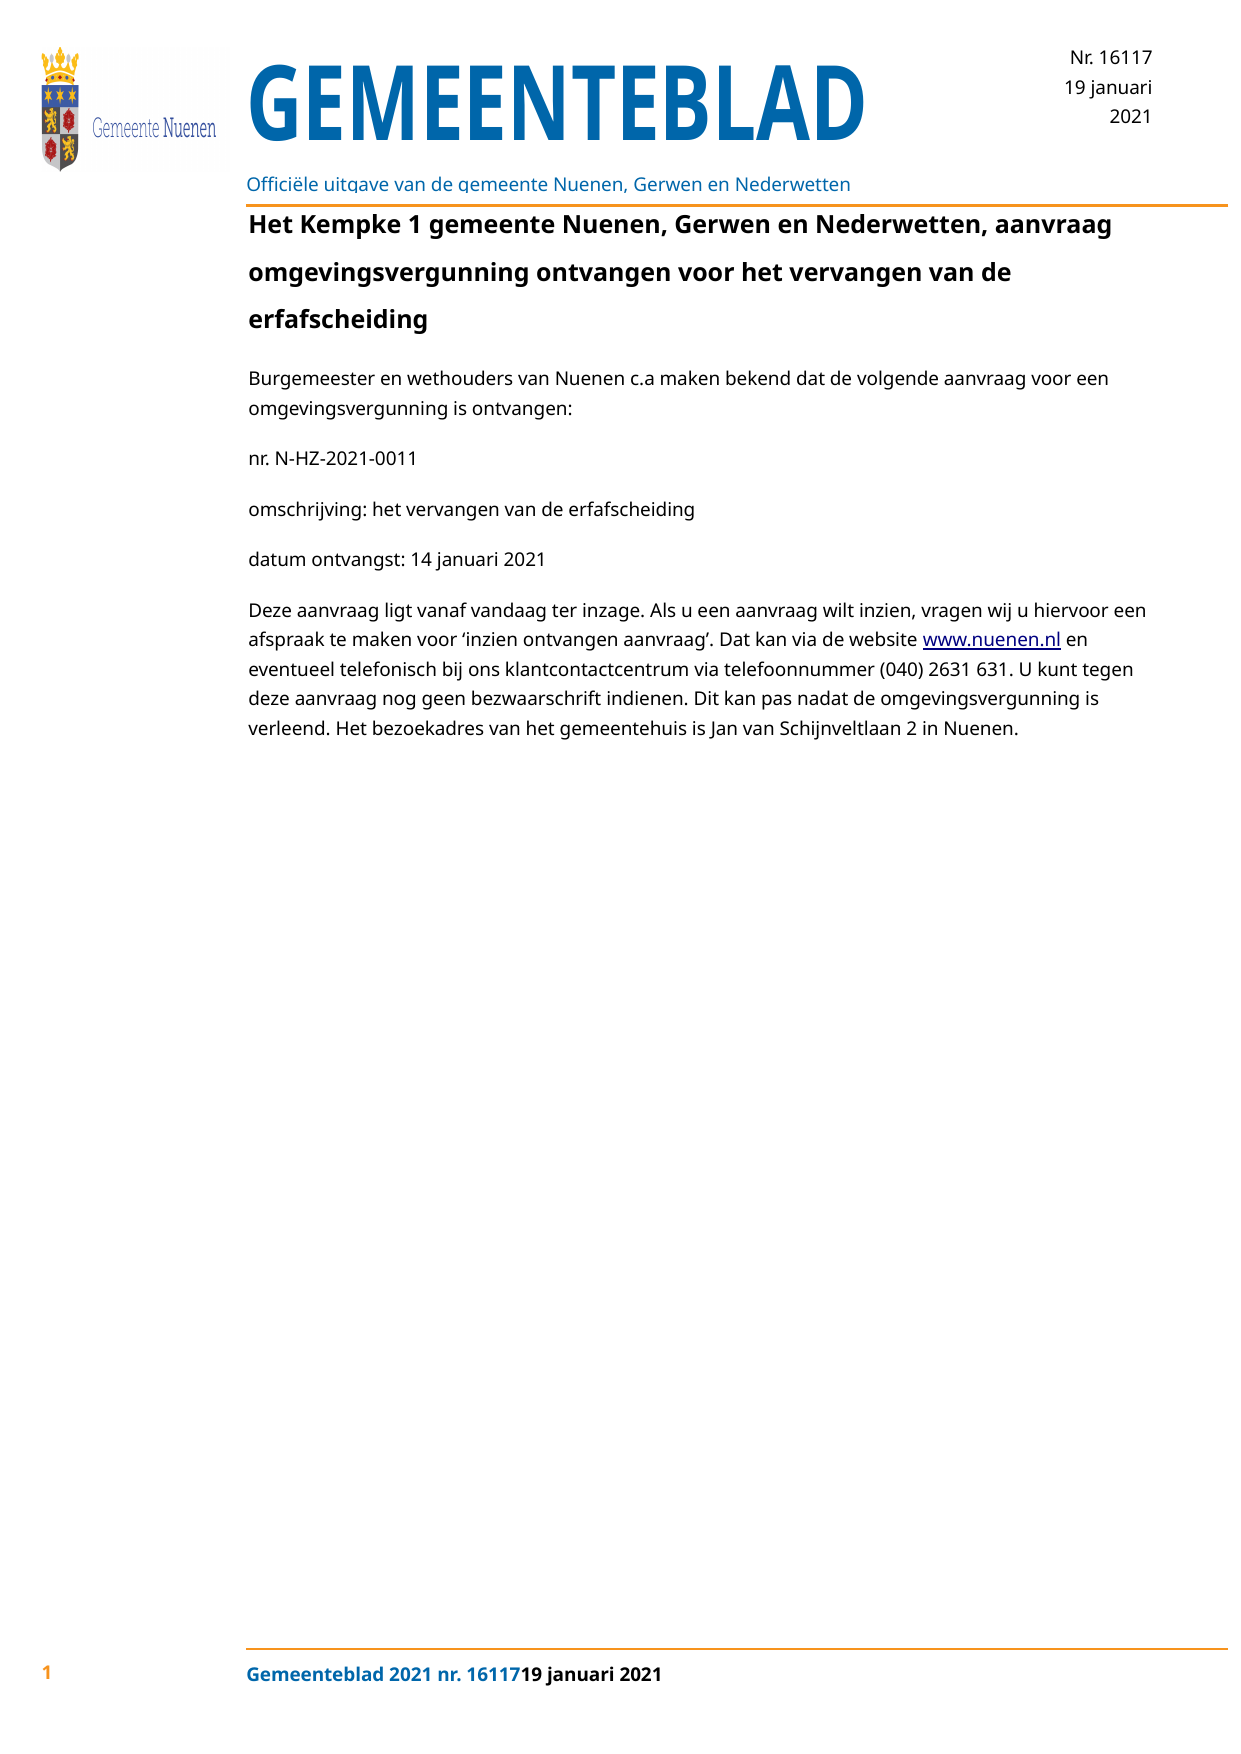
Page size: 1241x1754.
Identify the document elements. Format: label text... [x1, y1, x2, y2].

text Deze aanvraag ligt vanaf vandaag ter inzage. Als u een aanvraag wilt inzien, vragen wij u hiervoor een afspraak te maken voor ‘inzien ontvangen aanvraag’. Dat kan via de website www.nuenen.nl en eventueel telefonisch bij ons klantcontactcentrum via telefoonnummer (040) 2631 631. U kunt tegen deze aanvraag nog geen bezwaarschrift indienen. Dit kan pas nadat de omgevingsvergunning is verleend. Het bezoekadres van het gemeentehuis is Jan van Schijnveltlaan 2 in Nuenen. [248, 597, 1152, 741]
text Het Kempke 1 gemeente Nuenen, Gerwen en Nederwetten, aanvraag omgevingsvergunning ontvangen voor het vervangen van de erfafscheiding [248, 207, 1152, 336]
text Burgemeester en wethouders van Nuenen c.a maken bekend dat de volgende aanvraag voor een omgevingsvergunning is ontvangen: [248, 366, 1152, 421]
text nr. N-HZ-2021-0011 [248, 446, 1152, 471]
picture [41, 47, 231, 172]
text datum ontvangst: 14 januari 2021 [248, 546, 1152, 572]
text omschrijving: het vervangen van de erfafscheiding [248, 496, 1152, 522]
